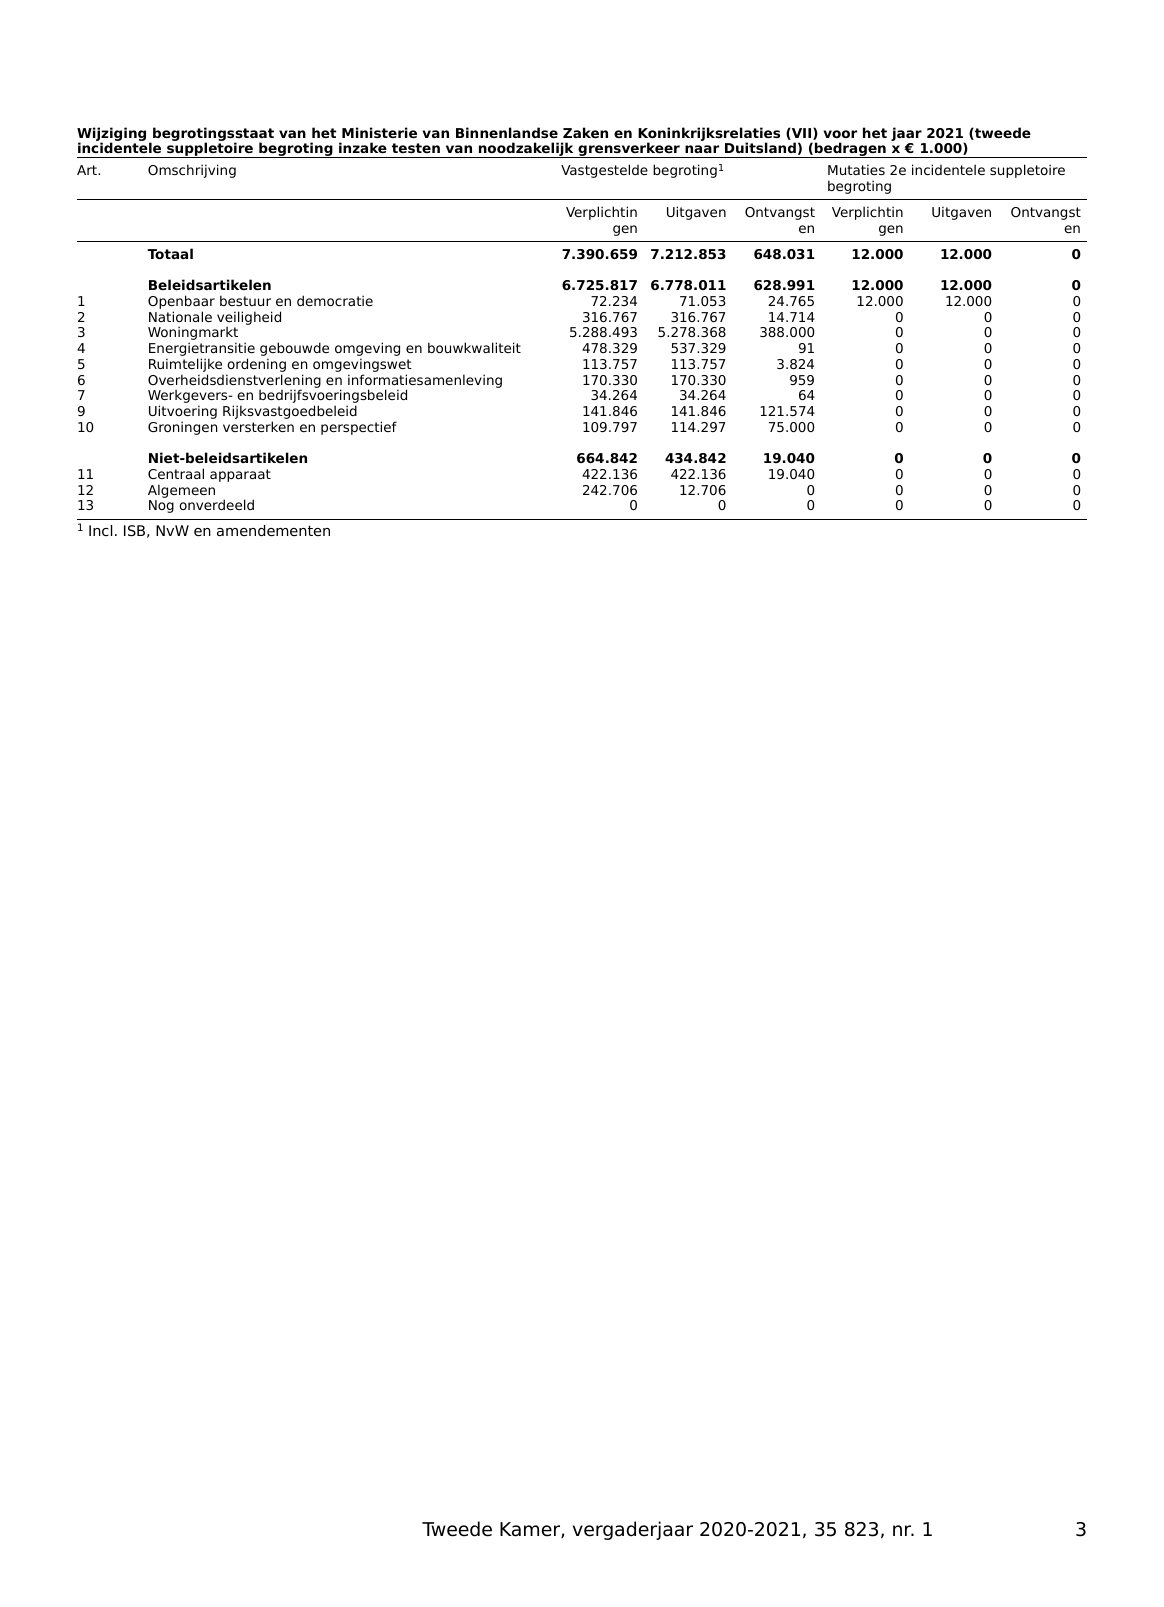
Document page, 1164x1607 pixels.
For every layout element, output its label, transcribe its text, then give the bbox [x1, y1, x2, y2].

table_cell 170.330 [644, 373, 732, 388]
table_cell 0 [821, 467, 909, 482]
table_cell 75.000 [732, 420, 821, 435]
table_cell 0 [998, 404, 1087, 419]
table_cell 7.390.659 [555, 242, 644, 262]
table_cell 664.842 [555, 451, 644, 467]
table_cell 19.040 [732, 451, 821, 467]
table_cell 0 [821, 483, 909, 498]
table_header Wijziging begrotingsstaat van het Ministerie van Binnenlandse Zaken en Koninkrijksrelaties (VII) voor het jaar 2021 (tweede incidentele suppletoire begroting inzake testen van noodzakelijk grensverkeer naar Duitsland) (bedragen x € 1.000) [77, 126, 1087, 157]
table_cell 0 [821, 388, 909, 404]
table_cell Energietransitie gebouwde omgeving en bouwkwaliteit [142, 341, 555, 357]
table_cell [821, 262, 909, 278]
table_cell [77, 200, 142, 241]
table_cell Totaal [142, 242, 555, 262]
table_cell 0 [998, 242, 1087, 262]
table_cell 11 [77, 467, 142, 482]
table_cell 0 [998, 310, 1087, 325]
table_cell 0 [909, 310, 998, 325]
table_cell [77, 278, 142, 294]
table_cell 242.706 [555, 483, 644, 498]
table_cell 422.136 [644, 467, 732, 482]
table_cell 316.767 [644, 310, 732, 325]
table_cell 0 [998, 373, 1087, 388]
table_cell 24.765 [732, 294, 821, 309]
table_cell [77, 262, 142, 278]
table_cell 1 [77, 294, 142, 309]
table_cell 478.329 [555, 341, 644, 357]
table_cell [644, 262, 732, 278]
table_cell 64 [732, 388, 821, 404]
table_cell 434.842 [644, 451, 732, 467]
table_cell [77, 242, 142, 262]
table_cell [909, 262, 998, 278]
table_cell 114.297 [644, 420, 732, 435]
table_cell 91 [732, 341, 821, 357]
table_cell 5.278.368 [644, 325, 732, 341]
table_cell Ruimtelijke ordening en omgevingswet [142, 357, 555, 372]
table_cell 14.714 [732, 310, 821, 325]
table_cell 0 [998, 325, 1087, 341]
table_cell 12.000 [909, 242, 998, 262]
table_cell 3.824 [732, 357, 821, 372]
table_cell Openbaar bestuur en democratie [142, 294, 555, 309]
table_cell 113.757 [644, 357, 732, 372]
table_cell 6.725.817 [555, 278, 644, 294]
table_cell 0 [998, 388, 1087, 404]
table_cell [821, 435, 909, 451]
table_cell 12.706 [644, 483, 732, 498]
table_cell 7.212.853 [644, 242, 732, 262]
table_cell Art. [77, 158, 142, 199]
table_cell Nog onverdeeld [142, 498, 555, 519]
table_cell 422.136 [555, 467, 644, 482]
table_cell 0 [555, 498, 644, 519]
table_cell 1 Incl. ISB, NvW en amendementen [77, 520, 1087, 539]
table_cell Nationale veiligheid [142, 310, 555, 325]
table_cell 0 [821, 310, 909, 325]
table_cell 0 [821, 341, 909, 357]
table_cell 19.040 [732, 467, 821, 482]
table_cell 0 [909, 467, 998, 482]
table_cell Werkgevers- en bedrijfsvoeringsbeleid [142, 388, 555, 404]
table_cell Vastgestelde begroting1 [555, 158, 821, 199]
table_cell 0 [909, 483, 998, 498]
table_cell 0 [821, 404, 909, 419]
table_cell 12.000 [821, 278, 909, 294]
table_cell 537.329 [644, 341, 732, 357]
table_cell [644, 435, 732, 451]
table_cell Uitgaven [644, 200, 732, 241]
table_cell 34.264 [555, 388, 644, 404]
table_cell [732, 262, 821, 278]
table_cell 12.000 [821, 294, 909, 309]
table_cell 7 [77, 388, 142, 404]
table_cell 0 [821, 420, 909, 435]
table_cell [77, 451, 142, 467]
table_cell 0 [821, 451, 909, 467]
table_cell Verplichtingen [821, 200, 909, 241]
table_cell Centraal apparaat [142, 467, 555, 482]
table_cell [998, 262, 1087, 278]
table_cell 0 [909, 341, 998, 357]
table_cell 0 [732, 498, 821, 519]
table_cell 4 [77, 341, 142, 357]
table_cell 6.778.011 [644, 278, 732, 294]
table_cell 0 [909, 373, 998, 388]
table_cell 2 [77, 310, 142, 325]
table_cell [142, 262, 555, 278]
table_cell [909, 435, 998, 451]
table_cell 5 [77, 357, 142, 372]
table_cell 0 [998, 278, 1087, 294]
table_cell 6 [77, 373, 142, 388]
table_cell 0 [821, 498, 909, 519]
table_cell 141.846 [644, 404, 732, 419]
table_cell 9 [77, 404, 142, 419]
table_cell [998, 435, 1087, 451]
table_cell [142, 435, 555, 451]
table_cell 0 [821, 357, 909, 372]
table_cell 0 [909, 498, 998, 519]
table_cell Ontvangsten [732, 200, 821, 241]
table_cell [555, 262, 644, 278]
table_cell 0 [909, 357, 998, 372]
table_cell 3 [77, 325, 142, 341]
table_cell 109.797 [555, 420, 644, 435]
table_cell 0 [909, 325, 998, 341]
table_cell 5.288.493 [555, 325, 644, 341]
table_cell 0 [909, 451, 998, 467]
table_cell 0 [821, 325, 909, 341]
table_cell 648.031 [732, 242, 821, 262]
table_cell 10 [77, 420, 142, 435]
table_cell 628.991 [732, 278, 821, 294]
table_cell 0 [998, 483, 1087, 498]
table_cell 0 [909, 420, 998, 435]
table_cell 121.574 [732, 404, 821, 419]
table_cell 0 [998, 467, 1087, 482]
table_cell 0 [909, 388, 998, 404]
table_cell [732, 435, 821, 451]
table_cell Omschrijving [142, 158, 555, 199]
table_cell Woningmarkt [142, 325, 555, 341]
table_cell Uitvoering Rijksvastgoedbeleid [142, 404, 555, 419]
table_cell 34.264 [644, 388, 732, 404]
table_cell 0 [644, 498, 732, 519]
table_cell 72.234 [555, 294, 644, 309]
table_cell 12 [77, 483, 142, 498]
table_cell Niet-beleidsartikelen [142, 451, 555, 467]
table_cell 0 [998, 341, 1087, 357]
table_cell Uitgaven [909, 200, 998, 241]
table_cell Groningen versterken en perspectief [142, 420, 555, 435]
table_cell Ontvangsten [998, 200, 1087, 241]
table_cell 12.000 [909, 278, 998, 294]
table_cell 0 [821, 373, 909, 388]
table_cell [142, 200, 555, 241]
table_cell 0 [998, 294, 1087, 309]
table_cell [555, 435, 644, 451]
table_cell 71.053 [644, 294, 732, 309]
table_cell 0 [909, 404, 998, 419]
table_cell [77, 435, 142, 451]
table_cell 0 [998, 420, 1087, 435]
table_cell 12.000 [909, 294, 998, 309]
table_cell 0 [732, 483, 821, 498]
table_cell 316.767 [555, 310, 644, 325]
table_cell 0 [998, 451, 1087, 467]
table_cell 13 [77, 498, 142, 519]
table_cell 12.000 [821, 242, 909, 262]
table_cell Beleidsartikelen [142, 278, 555, 294]
table_cell 141.846 [555, 404, 644, 419]
table_cell 0 [998, 357, 1087, 372]
table_cell 959 [732, 373, 821, 388]
table_cell Mutaties 2e incidentele suppletoire begroting [821, 158, 1087, 199]
table_cell Algemeen [142, 483, 555, 498]
table_cell 0 [998, 498, 1087, 519]
table_cell 170.330 [555, 373, 644, 388]
table_cell 113.757 [555, 357, 644, 372]
table_cell Verplichtingen [555, 200, 644, 241]
table_cell 388.000 [732, 325, 821, 341]
table_cell Overheidsdienstverlening en informatiesamenleving [142, 373, 555, 388]
